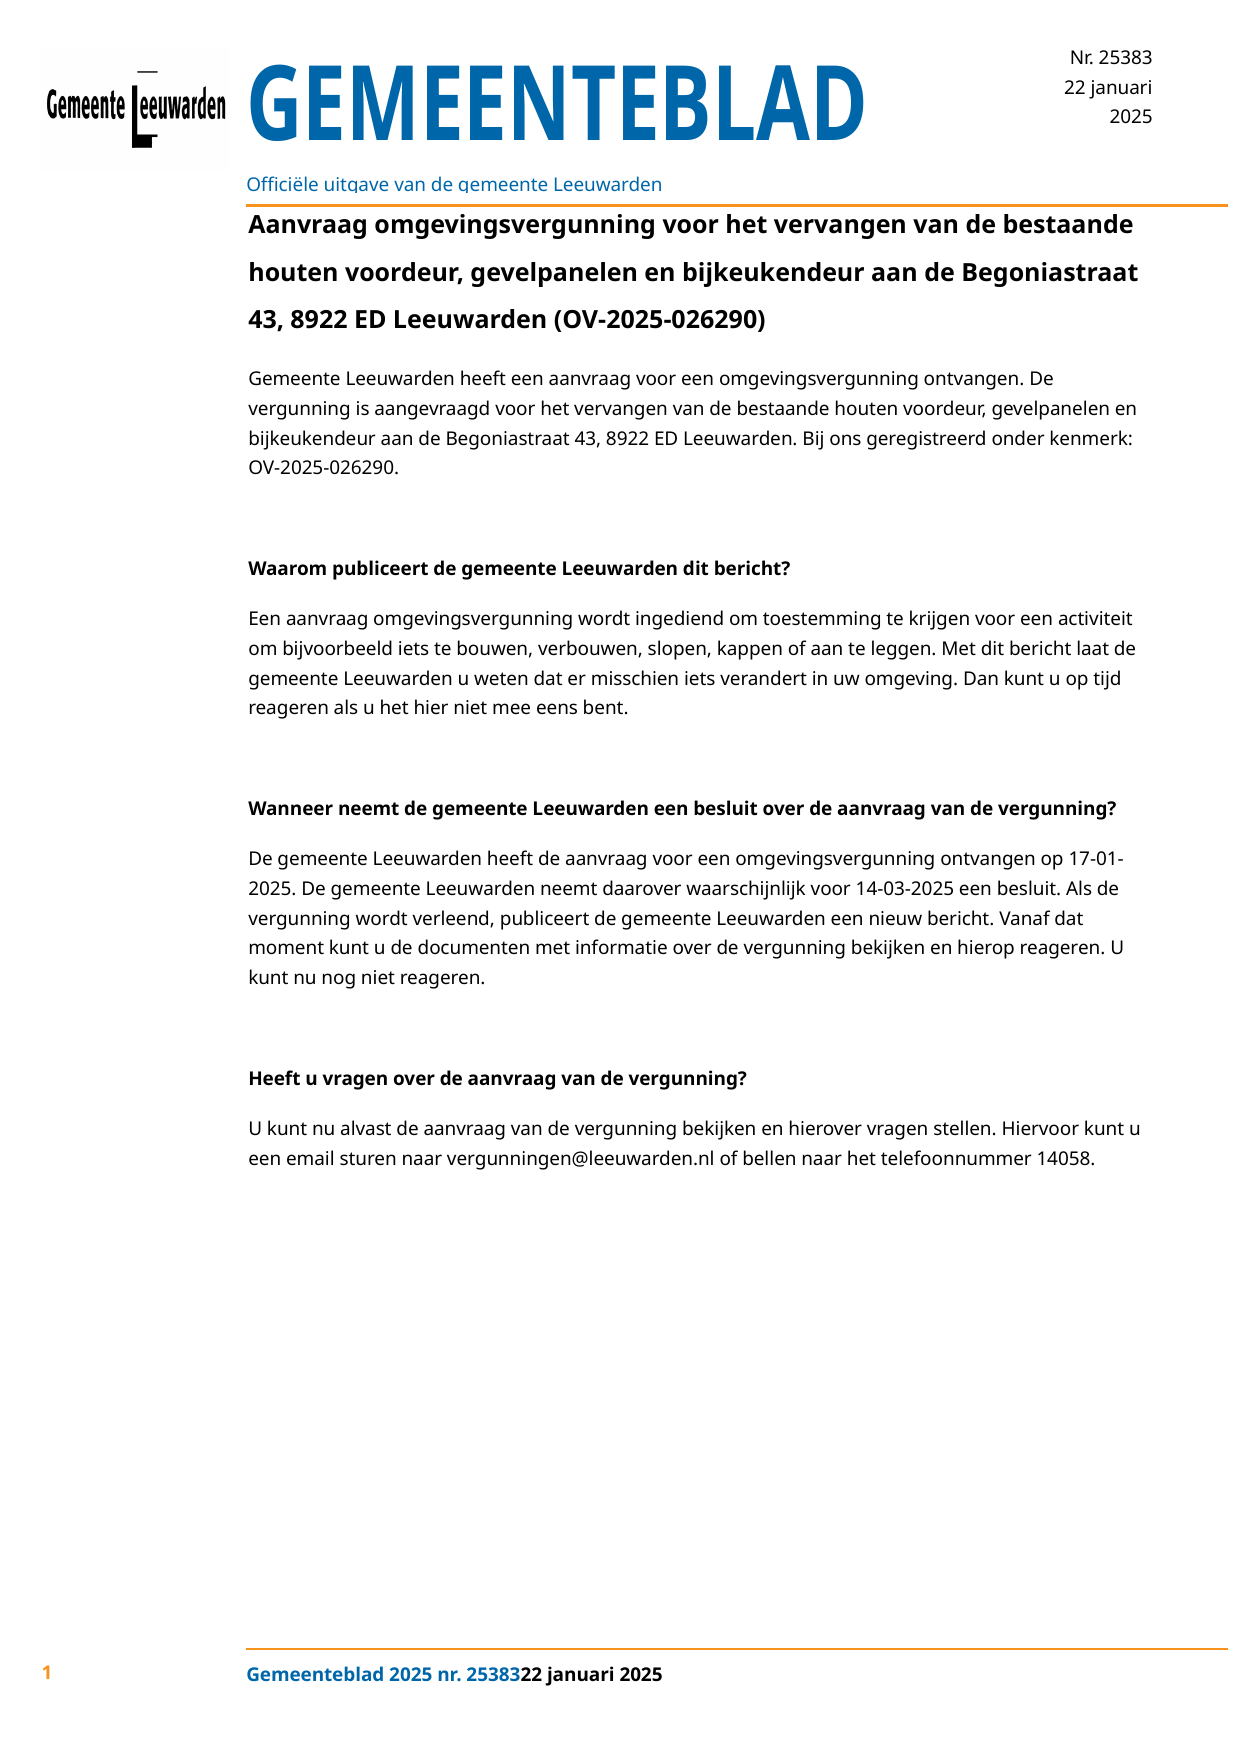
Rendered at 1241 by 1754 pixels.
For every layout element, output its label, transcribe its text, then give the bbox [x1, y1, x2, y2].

text De gemeente Leeuwarden heeft de aanvraag voor een omgevingsvergunning ontvangen op 17-01-2025. De gemeente Leeuwarden neemt daarover waarschijnlijk voor 14-03-2025 een besluit. Als de vergunning wordt verleend, publiceert de gemeente Leeuwarden een nieuw bericht. Vanaf dat moment kunt u de documenten met informatie over de vergunning bekijken en hierop reageren. U kunt nu nog niet reageren. [248, 846, 1152, 989]
text U kunt nu alvast de aanvraag van de vergunning bekijken en hierover vragen stellen. Hiervoor kunt u een email sturen naar vergunningen@leeuwarden.nl of bellen naar het telefoonnummer 14058. [248, 1115, 1152, 1170]
picture [41, 47, 231, 172]
text Heeft u vragen over de aanvraag van de vergunning? [248, 1065, 1152, 1090]
text Wanneer neemt de gemeente Leeuwarden een besluit over de aanvraag van de vergunning? [248, 795, 1152, 821]
text Waarom publiceert de gemeente Leeuwarden dit bericht? [248, 555, 1152, 581]
text Aanvraag omgevingsvergunning voor het vervangen van de bestaande houten voordeur, gevelpanelen en bijkeukendeur aan de Begoniastraat 43, 8922 ED Leeuwarden (OV-2025-026290) [248, 207, 1152, 336]
text Een aanvraag omgevingsvergunning wordt ingediend om toestemming te krijgen voor een activiteit om bijvoorbeeld iets te bouwen, verbouwen, slopen, kappen of aan te leggen. Met dit bericht laat de gemeente Leeuwarden u weten dat er misschien iets verandert in uw omgeving. Dan kunt u op tijd reageren als u het hier niet mee eens bent. [248, 606, 1152, 720]
text Gemeente Leeuwarden heeft een aanvraag voor een omgevingsvergunning ontvangen. De vergunning is aangevraagd voor het vervangen van de bestaande houten voordeur, gevelpanelen en bijkeukendeur aan de Begoniastraat 43, 8922 ED Leeuwarden. Bij ons geregistreerd onder kenmerk: OV-2025-026290. [248, 366, 1152, 480]
